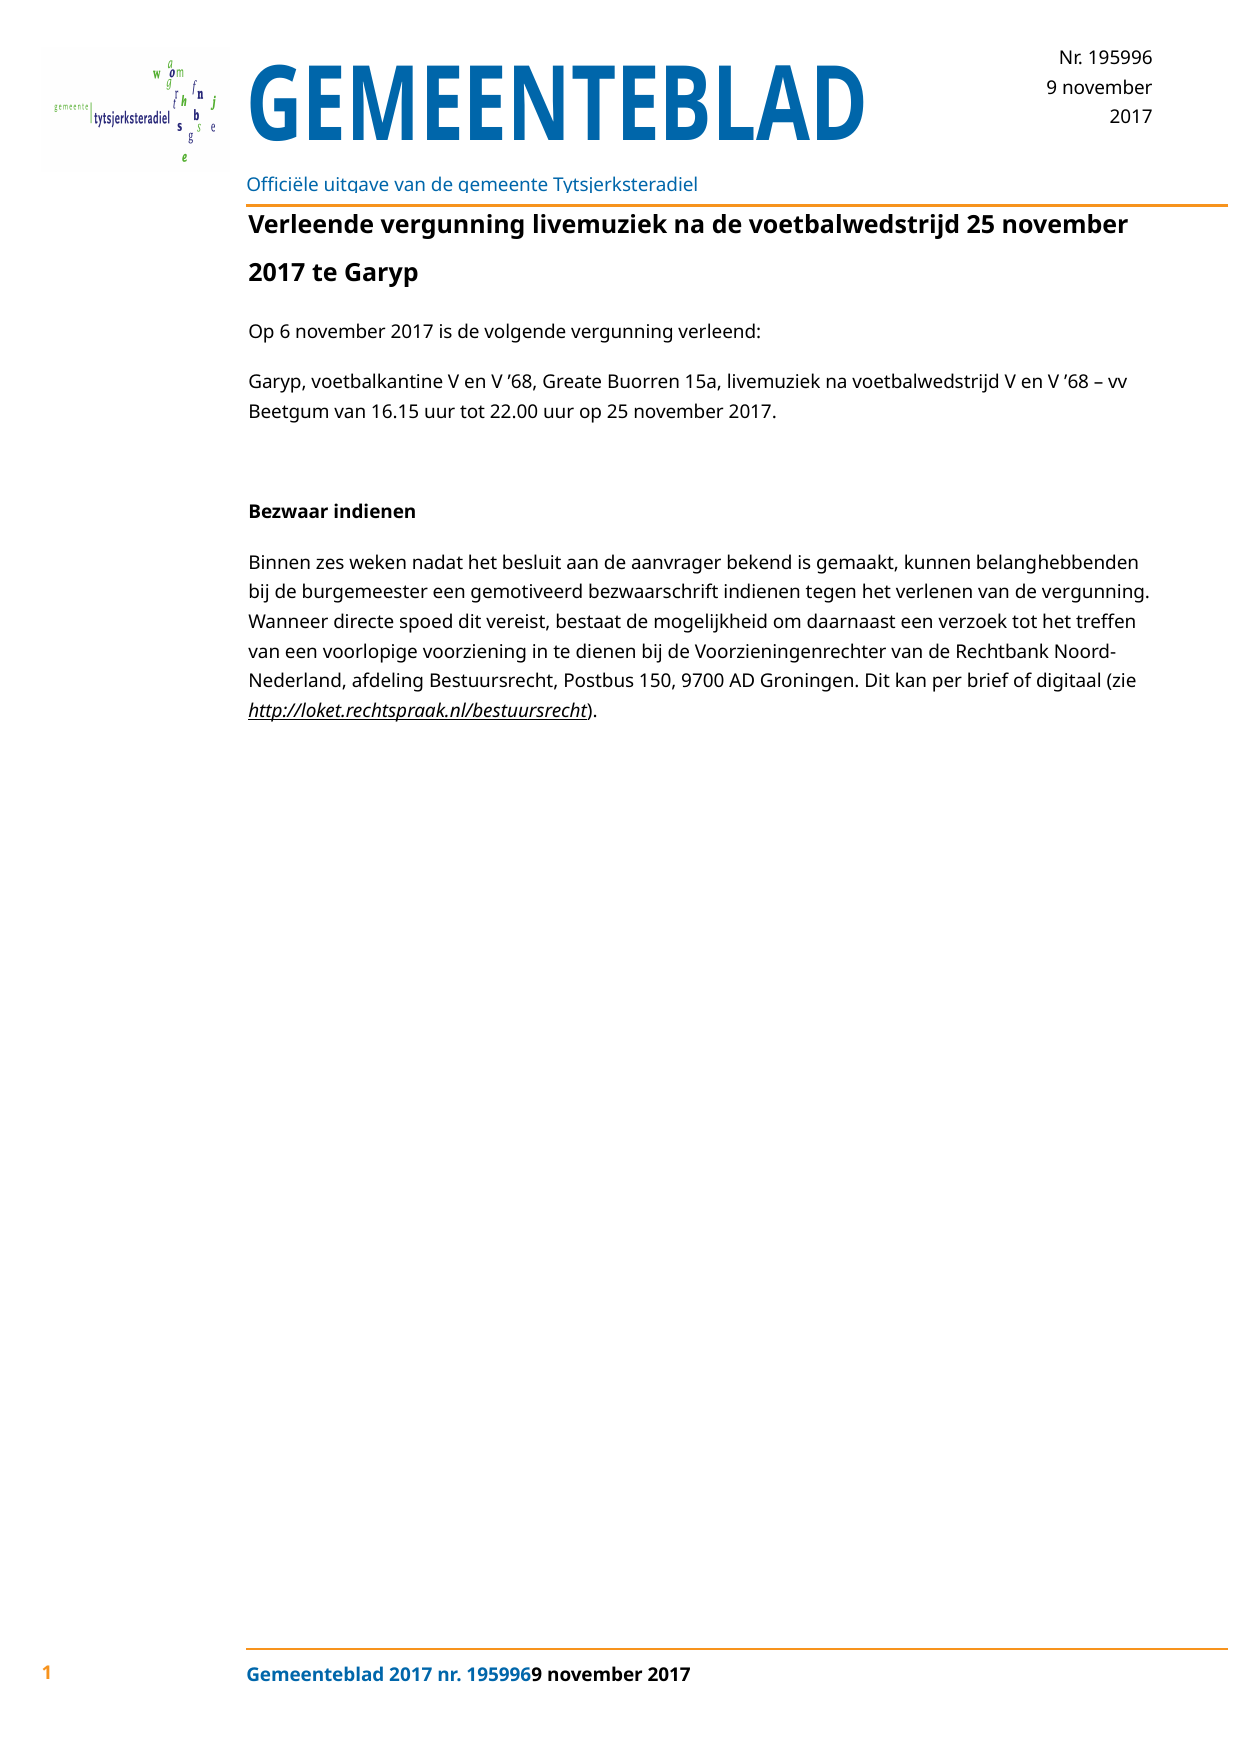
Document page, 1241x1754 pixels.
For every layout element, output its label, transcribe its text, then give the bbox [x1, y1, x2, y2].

text Binnen zes weken nadat het besluit aan de aanvrager bekend is gemaakt, kunnen belang­hebbenden bij de burgemeester een gemotiveerd bezwaarschrift indienen tegen het verlenen van de ver­gunning. Wanneer directe spoed dit vereist, bestaat de mogelijkheid om daarnaast een verzoek tot het treffen van een voorlopige voorziening in te dienen bij de Voorzieningenrechter van de Rechtbank Noord-Nederland, afdeling Bestuursrecht, Postbus 150, 9700 AD Groningen. Dit kan per brief of digitaal (zie http://loket.rechtspraak.nl/bestuursrecht). [248, 549, 1152, 723]
text Verleende vergunning livemuziek na de voetbalwedstrijd 25 november 2017 te Garyp [248, 207, 1152, 288]
picture [41, 47, 231, 172]
text Garyp, voetbalkantine V en V ’68, Greate Buorren 15a, livemuziek na voetbalwedstrijd V en V ’68 – vv Beetgum van 16.15 uur tot 22.00 uur op 25 november 2017. [248, 368, 1152, 424]
text Bezwaar indienen [248, 499, 1152, 524]
text Op 6 november 2017 is de volgende vergunning ver­leend: [248, 318, 1152, 344]
